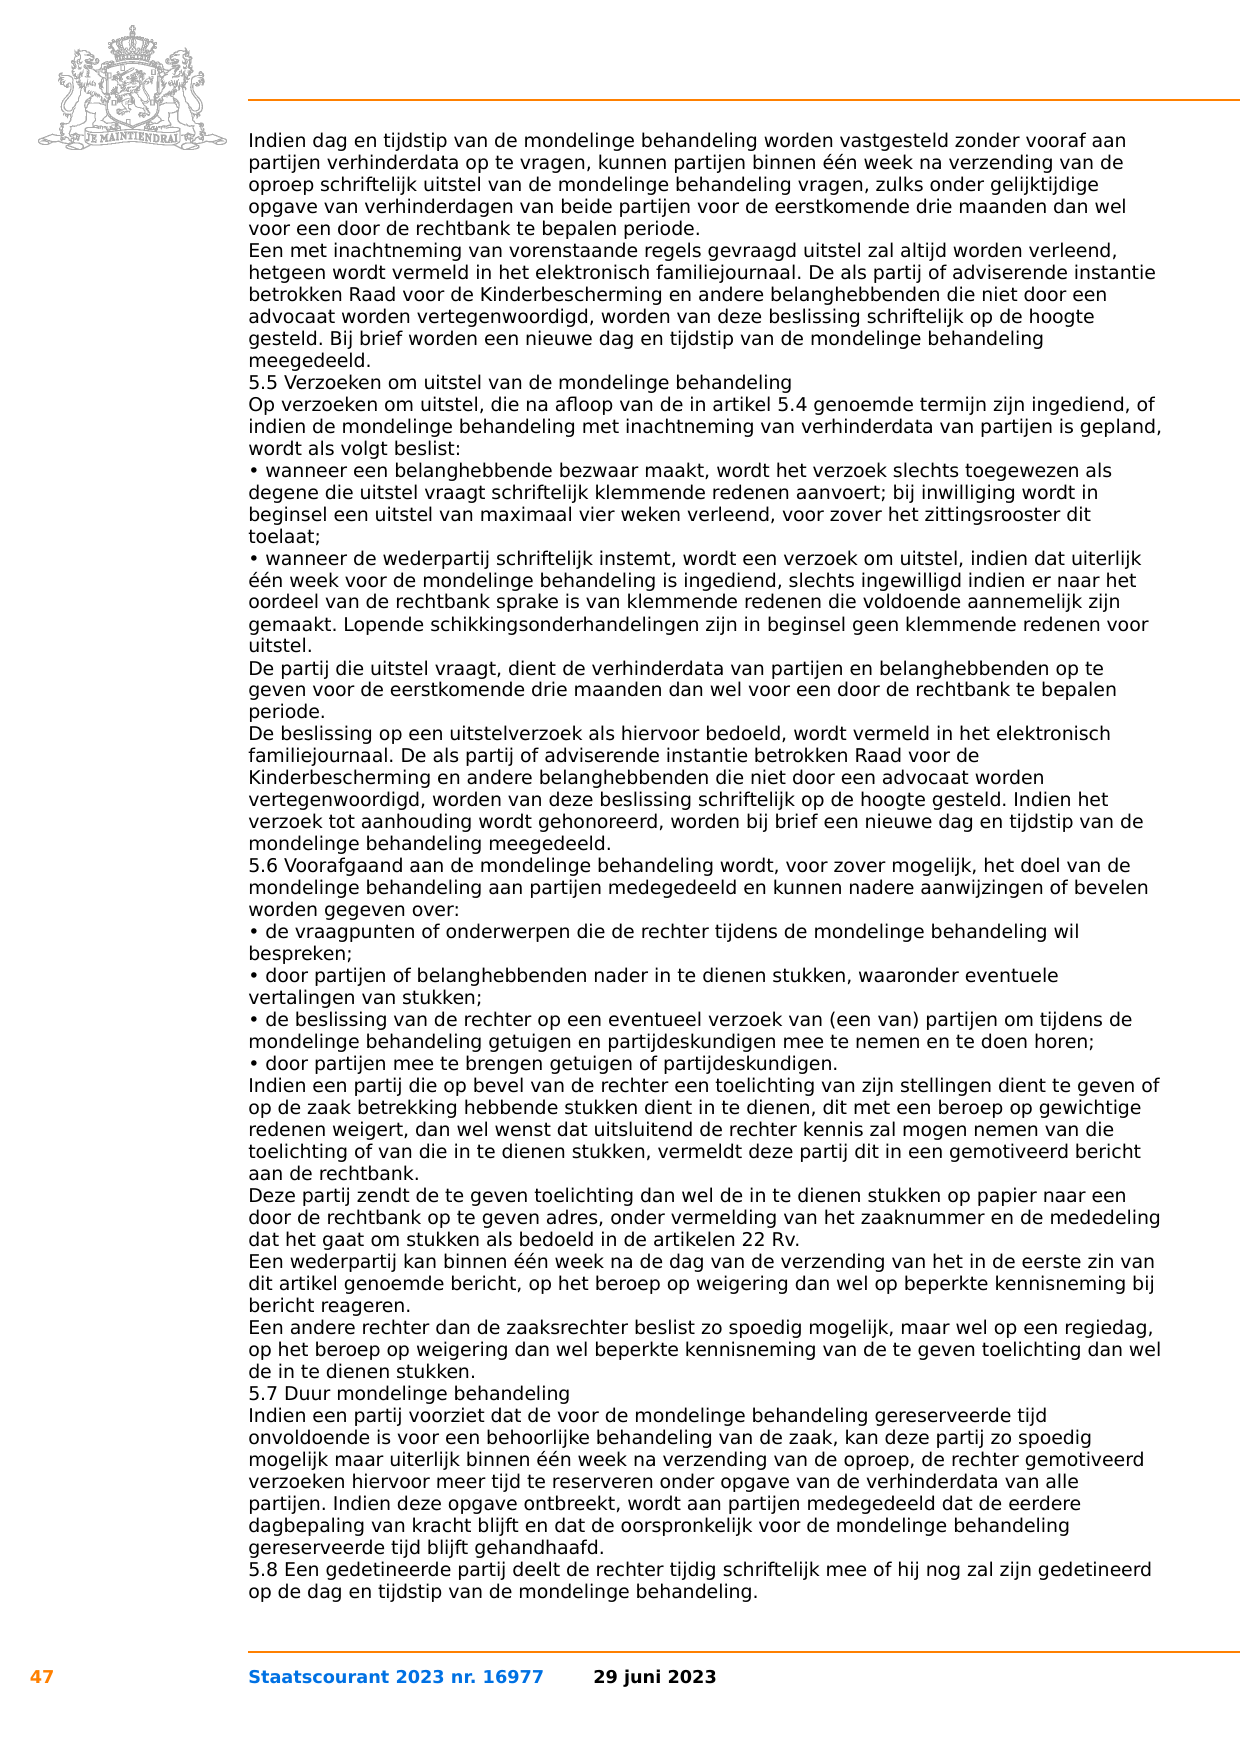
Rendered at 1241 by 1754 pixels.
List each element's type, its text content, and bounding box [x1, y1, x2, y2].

text Indien dag en tijdstip van de mondelinge behandeling worden vastgesteld zonder vooraf aan partijen verhinderdata op te vragen, kunnen partijen binnen één week na verzending van de oproep schriftelijk uitstel van de mondelinge behandeling vragen, zulks onder gelijktijdige opgave van verhinderdagen van beide partijen voor de eerstkomende drie maanden dan wel voor een door de rechtbank te bepalen periode. [248, 130, 1163, 240]
text • wanneer de wederpartij schriftelijk instemt, wordt een verzoek om uitstel, indien dat uiterlijk één week voor de mondelinge behandeling is ingediend, slechts ingewilligd indien er naar het oordeel van de rechtbank sprake is van klemmende redenen die voldoende aannemelijk zijn gemaakt. Lopende schikkingsonderhandelingen zijn in beginsel geen klemmende redenen voor uitstel. [248, 547, 1163, 657]
text Een wederpartij kan binnen één week na de dag van de verzending van het in de eerste zin van dit artikel genoemde bericht, op het beroep op weigering dan wel op beperkte kennisneming bij bericht reageren. [248, 1251, 1163, 1317]
text • door partijen mee te brengen getuigen of partijdeskundigen. [248, 1053, 1163, 1075]
text De beslissing op een uitstelverzoek als hiervoor bedoeld, wordt vermeld in het elektronisch familiejournaal. De als partij of adviserende instantie betrokken Raad voor de Kinderbescherming en andere belanghebbenden die niet door een advocaat worden vertegenwoordigd, worden van deze beslissing schriftelijk op de hoogte gesteld. Indien het verzoek tot aanhouding wordt gehonoreerd, worden bij brief een nieuwe dag en tijdstip van de mondelinge behandeling meegedeeld. [248, 723, 1163, 855]
text 5.5 Verzoeken om uitstel van de mondelinge behandeling [248, 372, 1163, 394]
picture [38, 25, 227, 150]
text Indien een partij die op bevel van de rechter een toelichting van zijn stellingen dient te geven of op de zaak betrekking hebbende stukken dient in te dienen, dit met een beroep op gewichtige redenen weigert, dan wel wenst dat uitsluitend de rechter kennis zal mogen nemen van die toelichting of van die in te dienen stukken, vermeldt deze partij dit in een gemotiveerd bericht aan de rechtbank. [248, 1075, 1163, 1185]
text Een met inachtneming van vorenstaande regels gevraagd uitstel zal altijd worden verleend, hetgeen wordt vermeld in het elektronisch familiejournaal. De als partij of adviserende instantie betrokken Raad voor de Kinderbescherming en andere belanghebbenden die niet door een advocaat worden vertegenwoordigd, worden van deze beslissing schriftelijk op de hoogte gesteld. Bij brief worden een nieuwe dag en tijdstip van de mondelinge behandeling meegedeeld. [248, 240, 1163, 372]
text • de vraagpunten of onderwerpen die de rechter tijdens de mondelinge behandeling wil bespreken; [248, 921, 1163, 965]
text Een andere rechter dan de zaaksrechter beslist zo spoedig mogelijk, maar wel op een regiedag, op het beroep op weigering dan wel beperkte kennisneming van de te geven toelichting dan wel de in te dienen stukken. [248, 1317, 1163, 1383]
text Op verzoeken om uitstel, die na afloop van de in artikel 5.4 genoemde termijn zijn ingediend, of indien de mondelinge behandeling met inachtneming van verhinderdata van partijen is gepland, wordt als volgt beslist: [248, 394, 1163, 459]
text De partij die uitstel vraagt, dient de verhinderdata van partijen en belanghebbenden op te geven voor de eerstkomende drie maanden dan wel voor een door de rechtbank te bepalen periode. [248, 657, 1163, 723]
text • de beslissing van de rechter op een eventueel verzoek van (een van) partijen om tijdens de mondelinge behandeling getuigen en partijdeskundigen mee te nemen en te doen horen; [248, 1009, 1163, 1053]
text Deze partij zendt de te geven toelichting dan wel de in te dienen stukken op papier naar een door de rechtbank op te geven adres, onder vermelding van het zaaknummer en de mededeling dat het gaat om stukken als bedoeld in de artikelen 22 Rv. [248, 1185, 1163, 1251]
text 5.6 Voorafgaand aan de mondelinge behandeling wordt, voor zover mogelijk, het doel van de mondelinge behandeling aan partijen medegedeeld en kunnen nadere aanwijzingen of bevelen worden gegeven over: [248, 855, 1163, 921]
text • wanneer een belanghebbende bezwaar maakt, wordt het verzoek slechts toegewezen als degene die uitstel vraagt schriftelijk klemmende redenen aanvoert; bij inwilliging wordt in beginsel een uitstel van maximaal vier weken verleend, voor zover het zittingsrooster dit toelaat; [248, 459, 1163, 547]
text Indien een partij voorziet dat de voor de mondelinge behandeling gereserveerde tijd onvoldoende is voor een behoorlijke behandeling van de zaak, kan deze partij zo spoedig mogelijk maar uiterlijk binnen één week na verzending van de oproep, de rechter gemotiveerd verzoeken hiervoor meer tijd te reserveren onder opgave van de verhinderdata van alle partijen. Indien deze opgave ontbreekt, wordt aan partijen medegedeeld dat de eerdere dagbepaling van kracht blijft en dat de oorspronkelijk voor de mondelinge behandeling gereserveerde tijd blijft gehandhaafd. [248, 1405, 1163, 1558]
text 5.8 Een gedetineerde partij deelt de rechter tijdig schriftelijk mee of hij nog zal zijn gedetineerd op de dag en tijdstip van de mondelinge behandeling. [248, 1558, 1163, 1602]
text • door partijen of belanghebbenden nader in te dienen stukken, waaronder eventuele vertalingen van stukken; [248, 965, 1163, 1009]
text 5.7 Duur mondelinge behandeling [248, 1383, 1163, 1405]
